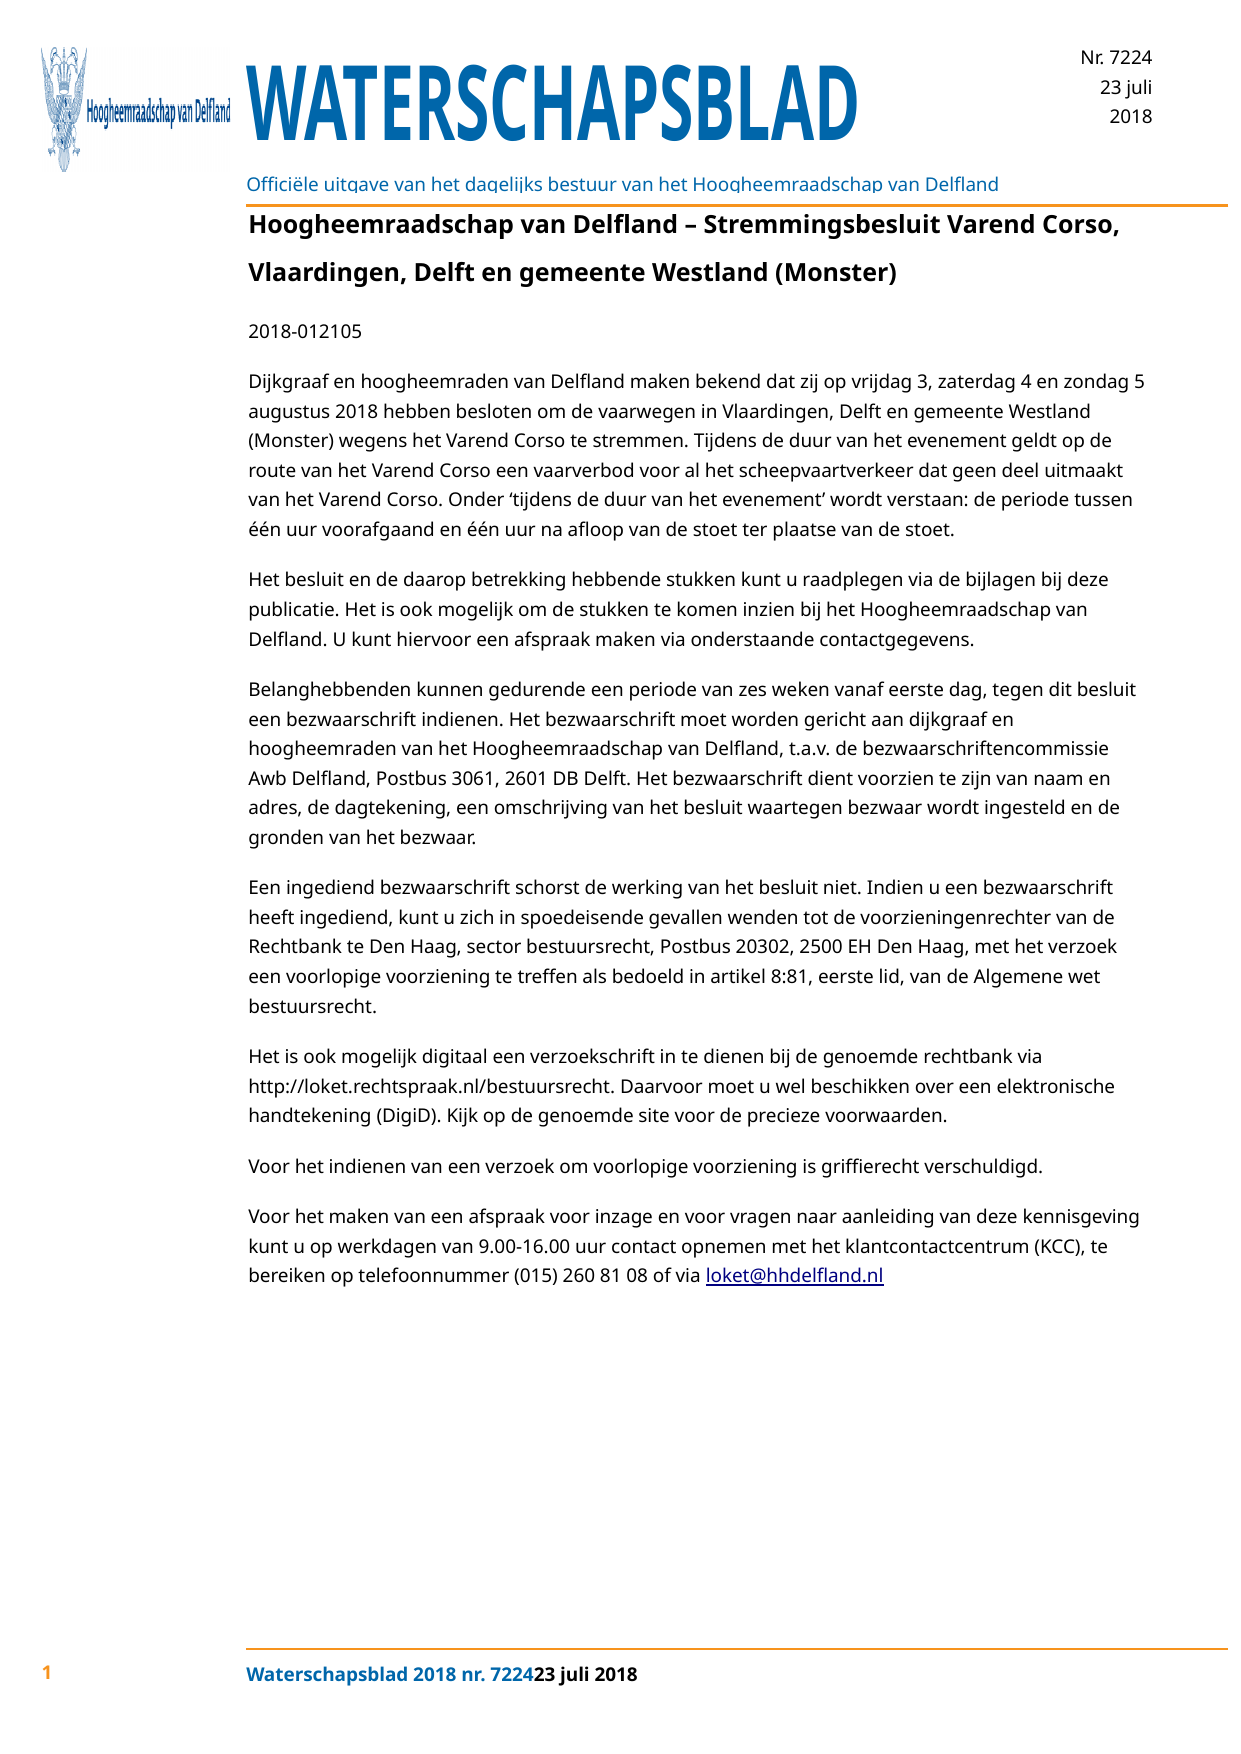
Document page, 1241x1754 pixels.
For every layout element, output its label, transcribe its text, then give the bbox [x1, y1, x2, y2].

text Voor het indienen van een verzoek om voorlopige voorziening is griffierecht verschuldigd. [248, 1153, 1152, 1179]
text Dijkgraaf en hoogheemraden van Delfland maken bekend dat zij op vrijdag 3, zaterdag 4 en zondag 5 augustus 2018 hebben besloten om de vaarwegen in Vlaardingen, Delft en gemeente Westland (Monster) wegens het Varend Corso te stremmen. Tijdens de duur van het evenement geldt op de route van het Varend Corso een vaarverbod voor al het scheepvaartverkeer dat geen deel uitmaakt van het Varend Corso. Onder ‘tijdens de duur van het evenement’ wordt verstaan: de periode tussen één uur voorafgaand en één uur na afloop van de stoet ter plaatse van de stoet. [248, 368, 1152, 542]
text Hoogheemraadschap van Delfland – Stremmingsbesluit Varend Corso, Vlaardingen, Delft en gemeente Westland (Monster) [248, 207, 1152, 288]
text 2018-012105 [248, 318, 1152, 344]
text Het besluit en de daarop betrekking hebbende stukken kunt u raadplegen via de bijlagen bij deze publicatie. Het is ook mogelijk om de stukken te komen inzien bij het Hoogheemraadschap van Delfland. U kunt hiervoor een afspraak maken via onderstaande contactgegevens. [248, 567, 1152, 652]
text Belanghebbenden kunnen gedurende een periode van zes weken vanaf eerste dag, tegen dit besluit een bezwaarschrift indienen. Het bezwaarschrift moet worden gericht aan dijkgraaf en hoogheemraden van het Hoogheemraadschap van Delfland, t.a.v. de bezwaarschriftencommissie Awb Delfland, Postbus 3061, 2601 DB Delft. Het bezwaarschrift dient voorzien te zijn van naam en adres, de dagtekening, een omschrijving van het besluit waartegen bezwaar wordt ingesteld en de gronden van het bezwaar. [248, 676, 1152, 850]
text Een ingediend bezwaarschrift schorst de werking van het besluit niet. Indien u een bezwaarschrift heeft ingediend, kunt u zich in spoedeisende gevallen wenden tot de voorzieningenrechter van de Rechtbank te Den Haag, sector bestuursrecht, Postbus 20302, 2500 EH Den Haag, met het verzoek een voorlopige voorziening te treffen als bedoeld in artikel 8:81, eerste lid, van de Algemene wet bestuursrecht. [248, 874, 1152, 1019]
picture [41, 47, 231, 172]
text Voor het maken van een afspraak voor inzage en voor vragen naar aanleiding van deze kennisgeving kunt u op werkdagen van 9.00-16.00 uur contact opnemen met het klantcontactcentrum (KCC), te bereiken op telefoonnummer (015) 260 81 08 of via loket@hhdelfland.nl [248, 1203, 1152, 1288]
text Het is ook mogelijk digitaal een verzoekschrift in te dienen bij de genoemde rechtbank via http://loket.rechtspraak.nl/bestuursrecht. Daarvoor moet u wel beschikken over een elektronische handtekening (DigiD). Kijk op de genoemde site voor de precieze voorwaarden. [248, 1043, 1152, 1128]
